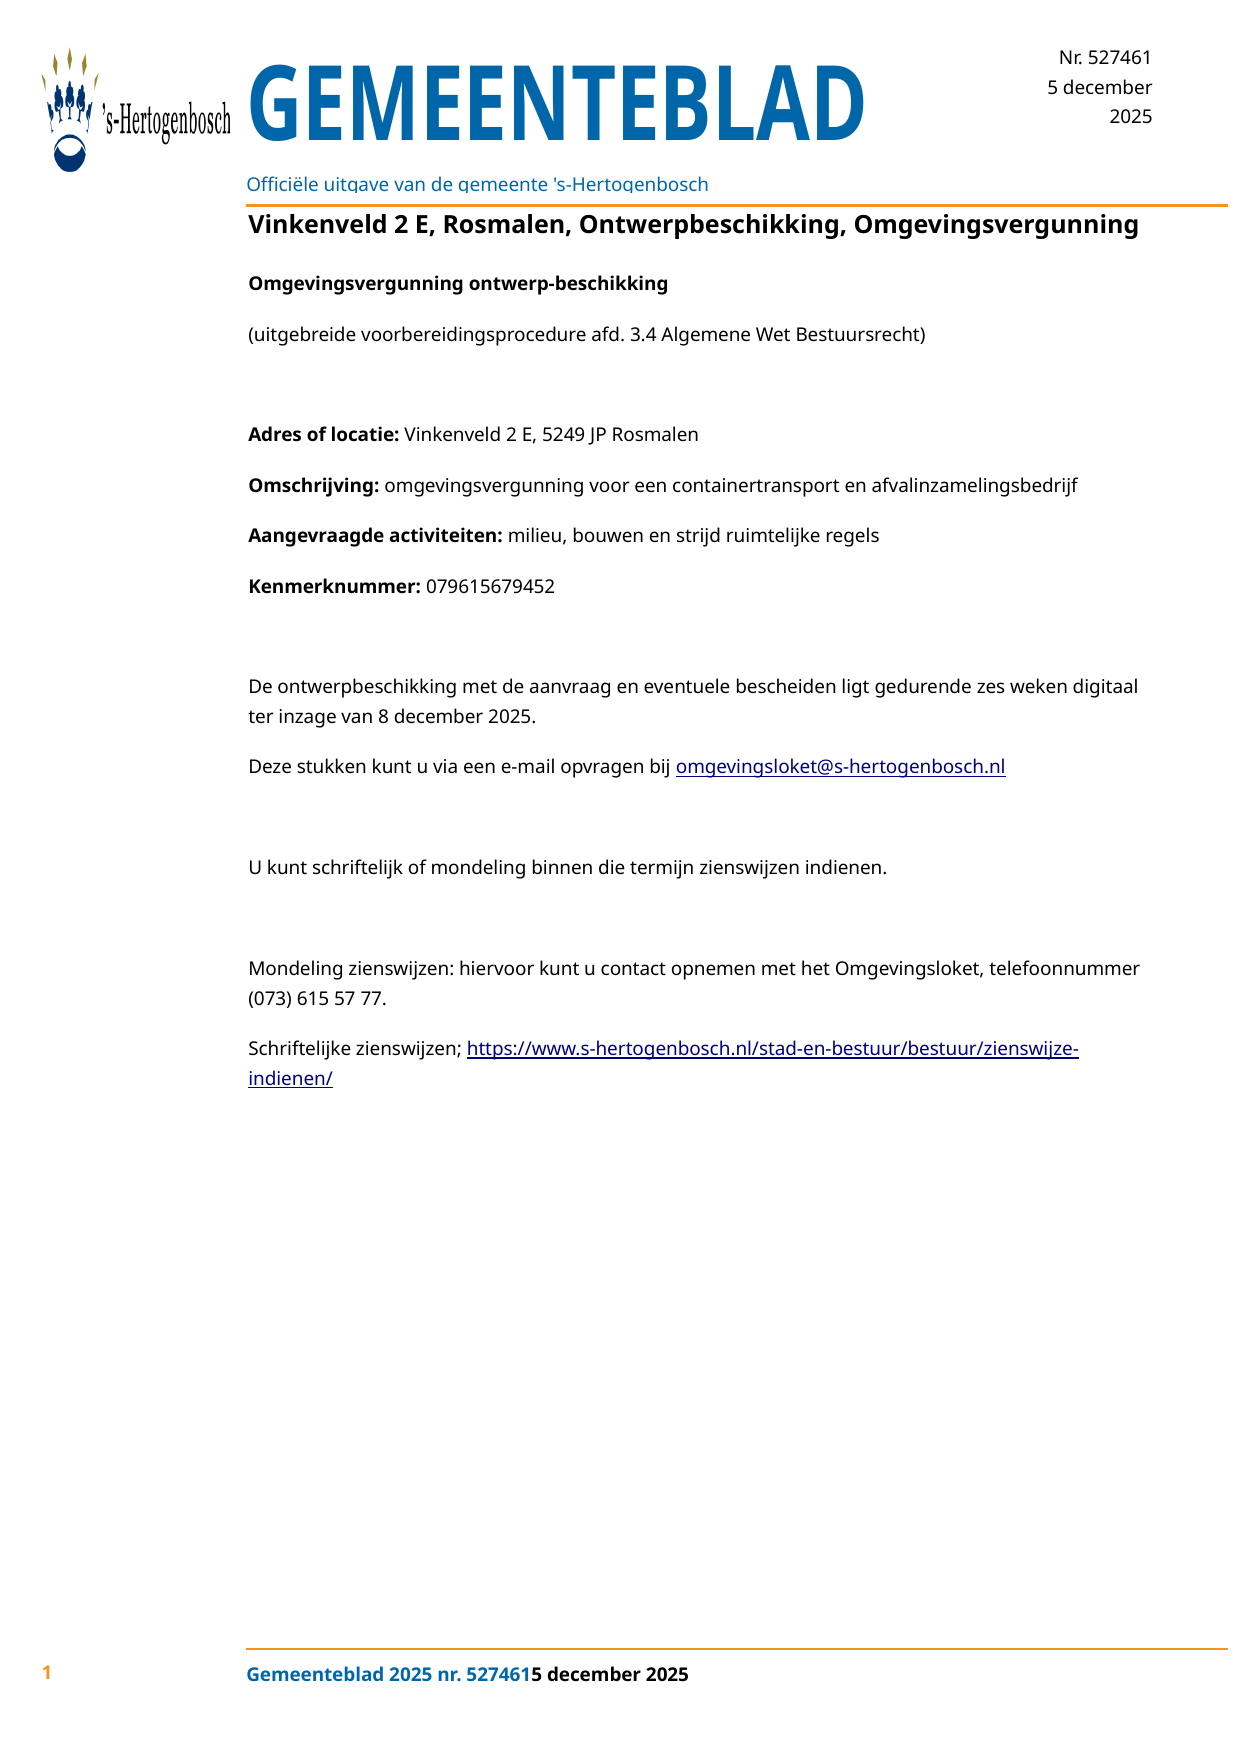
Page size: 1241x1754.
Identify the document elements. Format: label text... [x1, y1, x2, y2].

text Schriftelijke zienswijzen; https://www.s-hertogenbosch.nl/stad-en-bestuur/bestuur/zienswijze-indienen/ [248, 1035, 1152, 1091]
text U kunt schriftelijk of mondeling binnen die termijn zienswijzen indienen. [248, 854, 1152, 880]
text (uitgebreide voorbereidingsprocedure afd. 3.4 Algemene Wet Bestuursrecht) [248, 321, 1152, 346]
text Omgevingsvergunning ontwerp-beschikking [248, 270, 1152, 296]
picture [41, 47, 231, 172]
text Omschrijving: omgevingsvergunning voor een containertransport en afvalinzamelingsbedrijf [248, 472, 1152, 498]
text Kenmerknummer: 079615679452 [248, 573, 1152, 598]
text Adres of locatie: Vinkenveld 2 E, 5249 JP Rosmalen [248, 422, 1152, 447]
text Aangevraagde activiteiten: milieu, bouwen en strijd ruimtelijke regels [248, 522, 1152, 548]
text Deze stukken kunt u via een e-mail opvragen bij omgevingsloket@s-hertogenbosch.nl [248, 754, 1152, 779]
text Mondeling zienswijzen: hiervoor kunt u contact opnemen met het Omgevingsloket, telefoonnummer (073) 615 57 77. [248, 955, 1152, 1011]
text Vinkenveld 2 E, Rosmalen, Ontwerpbeschikking, Omgevingsvergunning [248, 207, 1152, 241]
text De ontwerpbeschikking met de aanvraag en eventuele bescheiden ligt gedurende zes weken digitaal ter inzage van 8 december 2025. [248, 674, 1152, 729]
